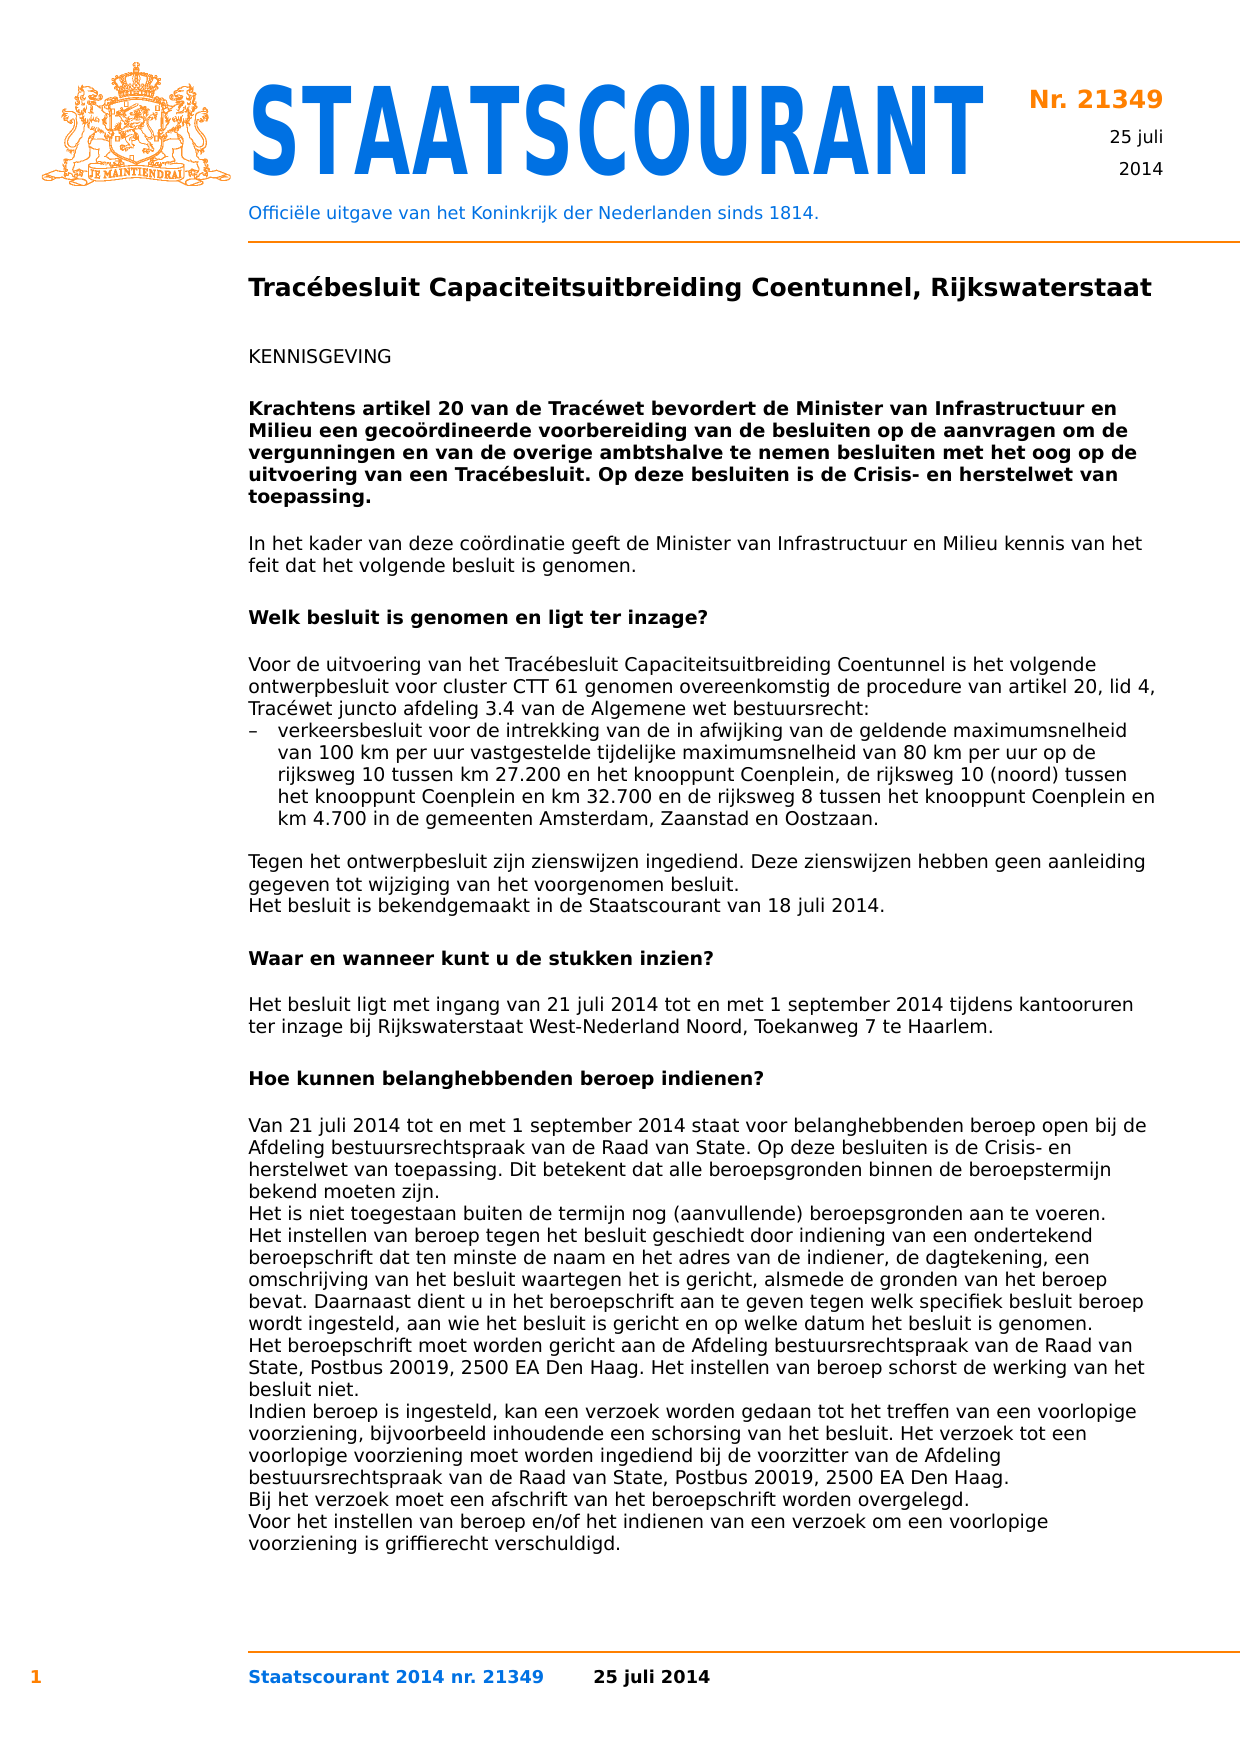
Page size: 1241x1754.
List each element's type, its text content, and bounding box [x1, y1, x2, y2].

text Het instellen van beroep tegen het besluit geschiedt door indiening van een ondertekend beroepschrift dat ten minste de naam en het adres van de indiener, de dagtekening, een omschrijving van het besluit waartegen het is gericht, alsmede de gronden van het beroep bevat. Daarnaast dient u in het beroepschrift aan te geven tegen welk specifiek besluit beroep wordt ingesteld, aan wie het besluit is gericht en op welke datum het besluit is genomen. [248, 1225, 1163, 1335]
table_header Nr. 21349 [998, 62, 1240, 121]
subtitle Krachtens artikel 20 van de Tracéwet bevordert de Minister van Infrastructuur en Milieu een gecoördineerde voorbereiding van de besluiten op de aanvragen om de vergunningen en van de overige ambtshalve te nemen besluiten met het oog op de uitvoering van een Tracébesluit. Op deze besluiten is de Crisis- en herstelwet van toepassing. [248, 398, 1163, 508]
text Het is niet toegestaan buiten de termijn nog (aanvullende) beroepsgronden aan te voeren. [248, 1203, 1163, 1225]
text Van 21 juli 2014 tot en met 1 september 2014 staat voor belanghebbenden beroep open bij de Afdeling bestuursrechtspraak van de Raad van State. Op deze besluiten is de Crisis- en herstelwet van toepassing. Dit betekent dat alle beroepsgronden binnen de beroepstermijn bekend moeten zijn. [248, 1115, 1163, 1203]
text Het besluit is bekendgemaakt in de Staatscourant van 18 juli 2014. [248, 895, 1163, 917]
text Voor het instellen van beroep en/of het indienen van een verzoek om een voorlopige voorziening is griffierecht verschuldigd. [248, 1511, 1163, 1555]
text Voor de uitvoering van het Tracébesluit Capaciteitsuitbreiding Coentunnel is het volgende ontwerpbesluit voor cluster CTT 61 genomen overeenkomstig de procedure van artikel 20, lid 4, Tracéwet juncto afdeling 3.4 van de Algemene wet bestuursrecht: [248, 654, 1163, 720]
table_cell Officiële uitgave van het Koninkrijk der Nederlanden sinds 1814. [248, 203, 1240, 241]
picture [41, 62, 231, 186]
text Bij het verzoek moet een afschrift van het beroepschrift worden overgelegd. [248, 1489, 1163, 1511]
text KENNISGEVING [248, 346, 1163, 368]
table_cell 25 juli [998, 121, 1240, 153]
subtitle Hoe kunnen belanghebbenden beroep indienen? [248, 1068, 1163, 1090]
text – verkeersbesluit voor de intrekking van de in afwijking van de geldende maximumsnelheid van 100 km per uur vastgestelde tijdelijke maximumsnelheid van 80 km per uur op de rijksweg 10 tussen km 27.200 en het knooppunt Coenplein, de rijksweg 10 (noord) tussen het knooppunt Coenplein en km 32.700 en de rijksweg 8 tussen het knooppunt Coenplein en km 4.700 in de gemeenten Amsterdam, Zaanstad en Oostzaan. [248, 720, 1163, 829]
text Indien beroep is ingesteld, kan een verzoek worden gedaan tot het treffen van een voorlopige voorziening, bijvoorbeeld inhoudende een schorsing van het besluit. Het verzoek tot een voorlopige voorziening moet worden ingediend bij de voorzitter van de Afdeling bestuursrechtspraak van de Raad van State, Postbus 20019, 2500 EA Den Haag. [248, 1401, 1163, 1489]
table_header [25, 62, 248, 241]
subtitle Welk besluit is genomen en ligt ter inzage? [248, 607, 1163, 629]
text Het besluit ligt met ingang van 21 juli 2014 tot en met 1 september 2014 tijdens kantooruren ter inzage bij Rijkswaterstaat West-Nederland Noord, Toekanweg 7 te Haarlem. [248, 994, 1163, 1038]
text Tegen het ontwerpbesluit zijn zienswijzen ingediend. Deze zienswijzen hebben geen aanleiding gegeven tot wijziging van het voorgenomen besluit. [248, 851, 1163, 895]
text In het kader van deze coördinatie geeft de Minister van Infrastructuur en Milieu kennis van het feit dat het volgende besluit is genomen. [248, 533, 1163, 577]
subtitle Waar en wanneer kunt u de stukken inzien? [248, 947, 1163, 969]
text Het beroepschrift moet worden gericht aan de Afdeling bestuursrechtspraak van de Raad van State, Postbus 20019, 2500 EA Den Haag. Het instellen van beroep schorst de werking van het besluit niet. [248, 1335, 1163, 1401]
subtitle Tracébesluit Capaciteitsuitbreiding Coentunnel, Rijkswaterstaat [248, 273, 1163, 302]
table_cell 2014 [998, 153, 1240, 203]
table_header STAATSCOURANT [248, 62, 998, 203]
